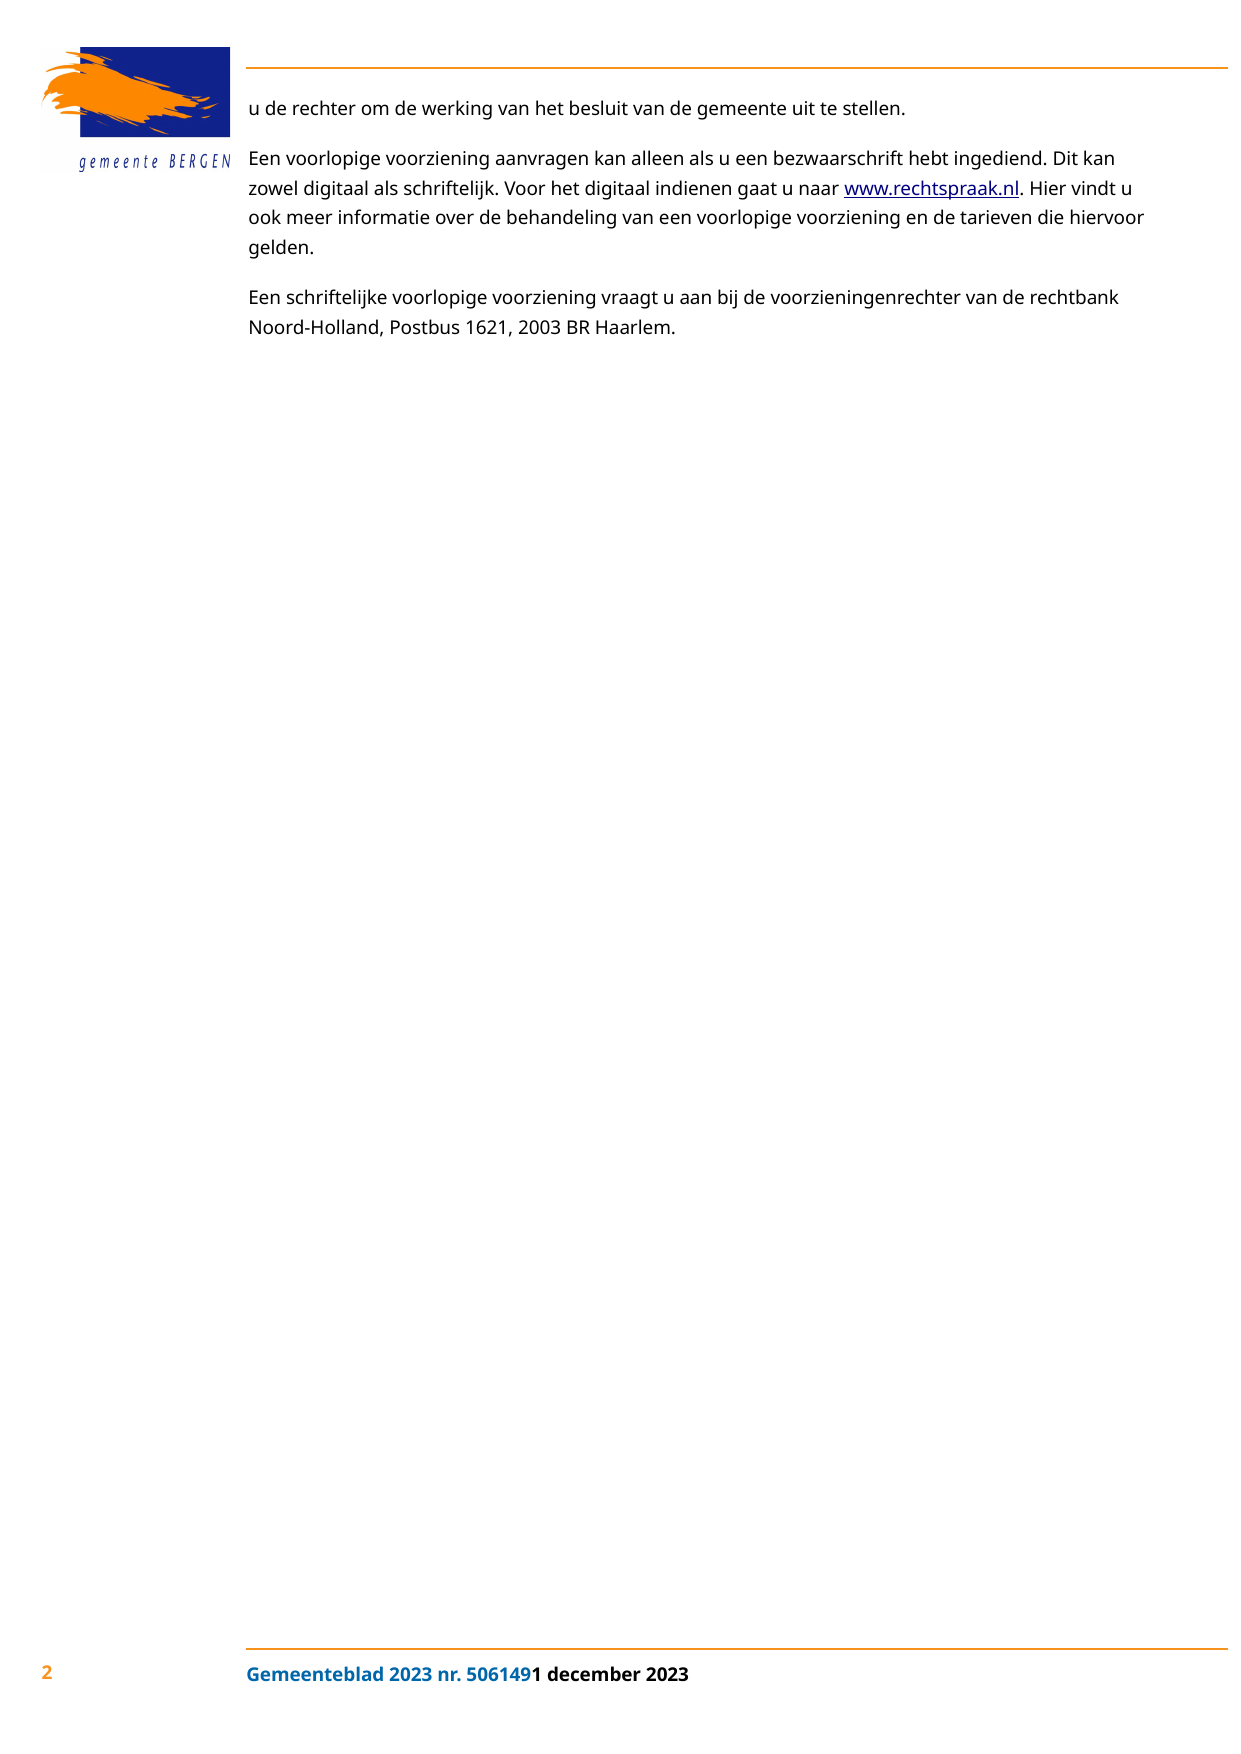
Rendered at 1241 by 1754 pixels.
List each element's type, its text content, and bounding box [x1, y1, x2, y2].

text Een voorlopige voorziening aanvragen kan alleen als u een bezwaarschrift hebt ingediend. Dit kan zowel digitaal als schriftelijk. Voor het digitaal indienen gaat u naar www.rechtspraak.nl. Hier vindt u ook meer informatie over de behandeling van een voorlopige voorziening en de tarieven die hiervoor gelden. [248, 145, 1152, 260]
text u de rechter om de werking van het besluit van de gemeente uit te stellen. [248, 95, 1152, 121]
text Een schriftelijke voorlopige voorziening vraagt u aan bij de voorzieningenrechter van de rechtbank Noord-Holland, Postbus 1621, 2003 BR Haarlem. [248, 284, 1152, 340]
picture [41, 47, 231, 172]
